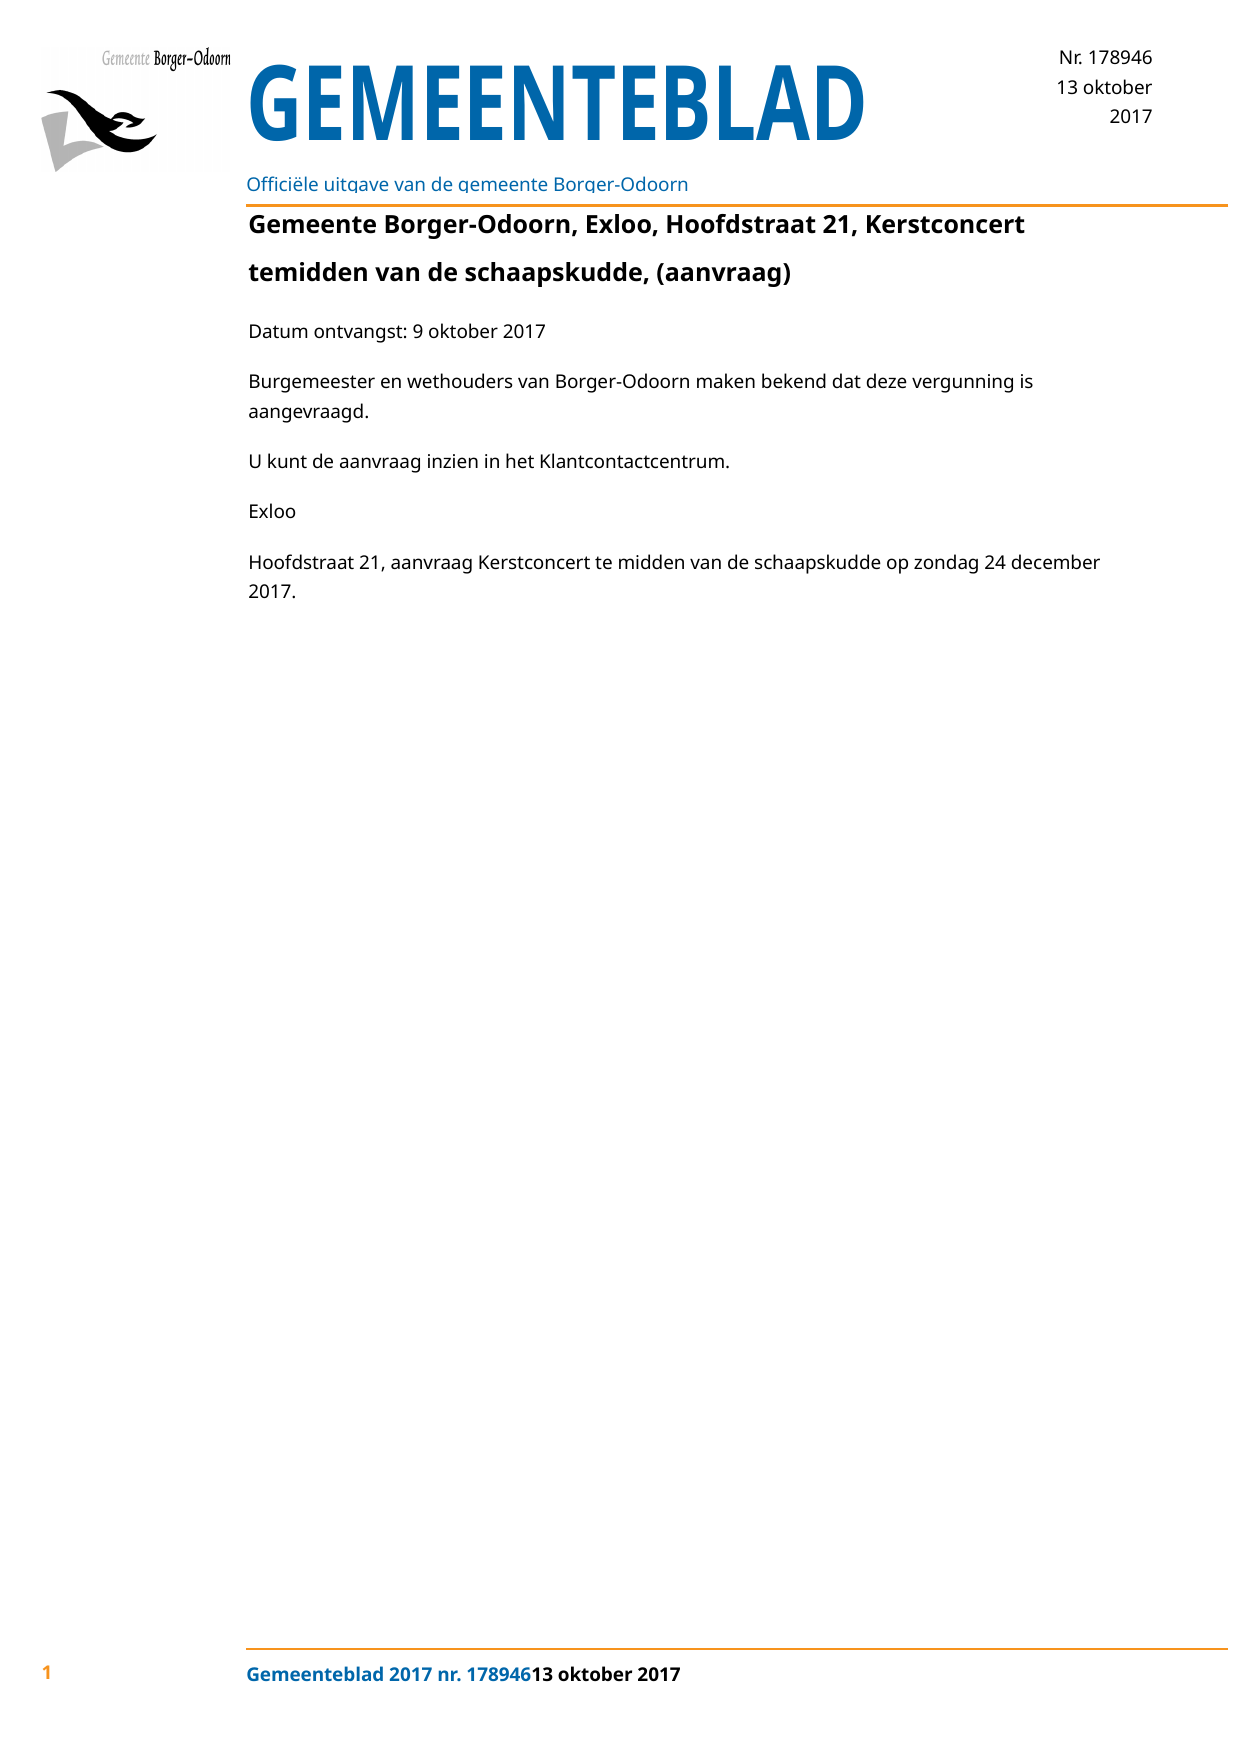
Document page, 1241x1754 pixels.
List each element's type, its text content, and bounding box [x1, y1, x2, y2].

text Burgemeester en wethouders van Borger-Odoorn maken bekend dat deze vergunning is aangevraagd. [248, 368, 1152, 424]
text Exloo [248, 499, 1152, 524]
picture [41, 47, 231, 172]
text Hoofdstraat 21, aanvraag Kerstconcert te midden van de schaapskudde op zondag 24 december 2017. [248, 549, 1152, 604]
text Datum ontvangst: 9 oktober 2017 [248, 318, 1152, 344]
text Gemeente Borger-Odoorn, Exloo, Hoofdstraat 21, Kerstconcert temidden van de schaapskudde, (aanvraag) [248, 207, 1152, 288]
text U kunt de aanvraag inzien in het Klantcontactcentrum. [248, 448, 1152, 474]
